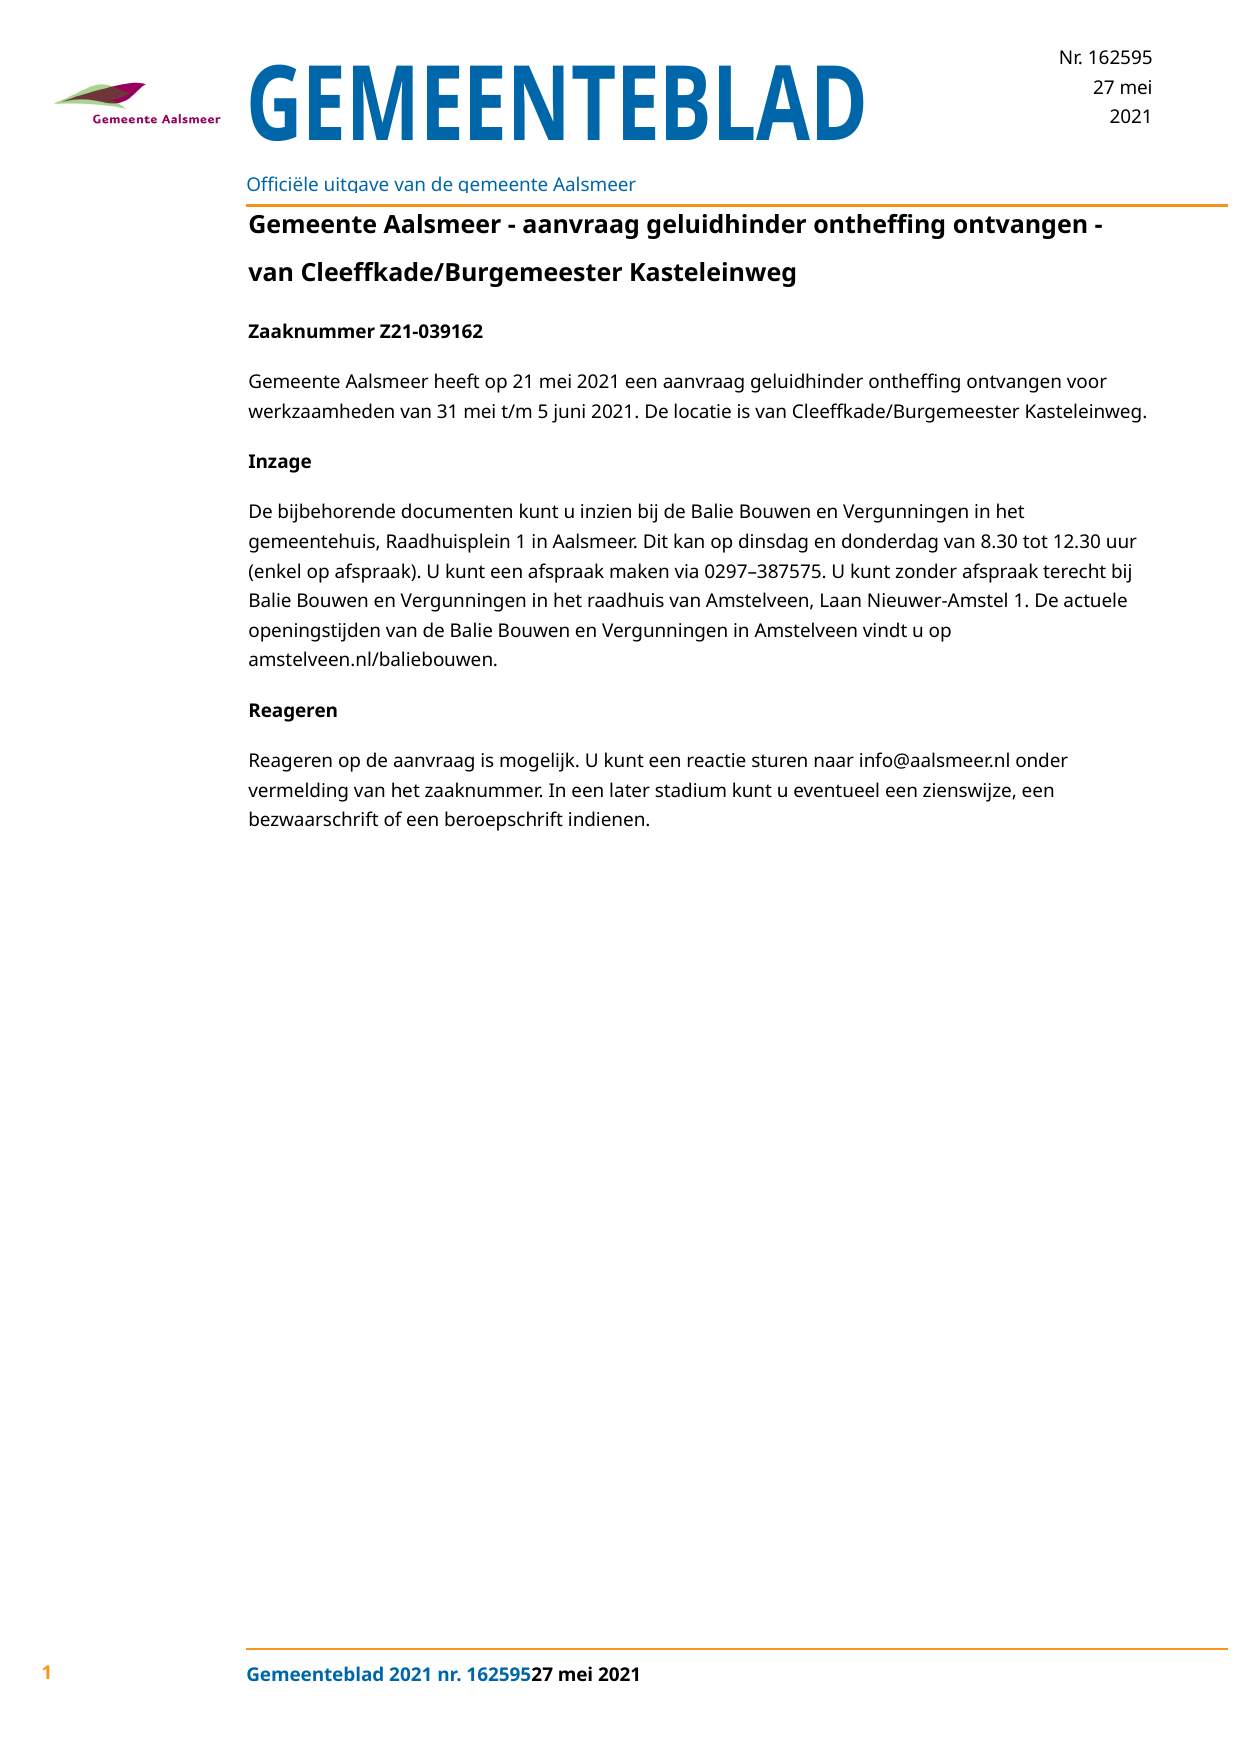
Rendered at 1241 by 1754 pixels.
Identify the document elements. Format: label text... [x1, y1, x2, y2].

text Reageren op de aanvraag is mogelijk. U kunt een reactie sturen naar info@aalsmeer.nl onder vermelding van het zaaknummer. In een later stadium kunt u eventueel een zienswijze, een bezwaarschrift of een beroepschrift indienen. [248, 747, 1152, 832]
text De bijbehorende documenten kunt u inzien bij de Balie Bouwen en Vergunningen in het gemeentehuis, Raadhuisplein 1 in Aalsmeer. Dit kan op dinsdag en donderdag van 8.30 tot 12.30 uur (enkel op afspraak). U kunt een afspraak maken via 0297–387575. U kunt zonder afspraak terecht bij Balie Bouwen en Vergunningen in het raadhuis van Amstelveen, Laan Nieuwer-Amstel 1. De actuele openingstijden van de Balie Bouwen en Vergunningen in Amstelveen vindt u op amstelveen.nl/baliebouwen. [248, 499, 1152, 672]
picture [41, 47, 231, 172]
text Zaaknummer Z21-039162 [248, 318, 1152, 344]
text Reageren [248, 697, 1152, 723]
text Gemeente Aalsmeer heeft op 21 mei 2021 een aanvraag geluidhinder ontheffing ontvangen voor werkzaamheden van 31 mei t/m 5 juni 2021. De locatie is van Cleeffkade/Burgemeester Kasteleinweg. [248, 368, 1152, 424]
text Gemeente Aalsmeer - aanvraag geluidhinder ontheffing ontvangen - van Cleeffkade/Burgemeester Kasteleinweg [248, 207, 1152, 288]
text Inzage [248, 448, 1152, 474]
